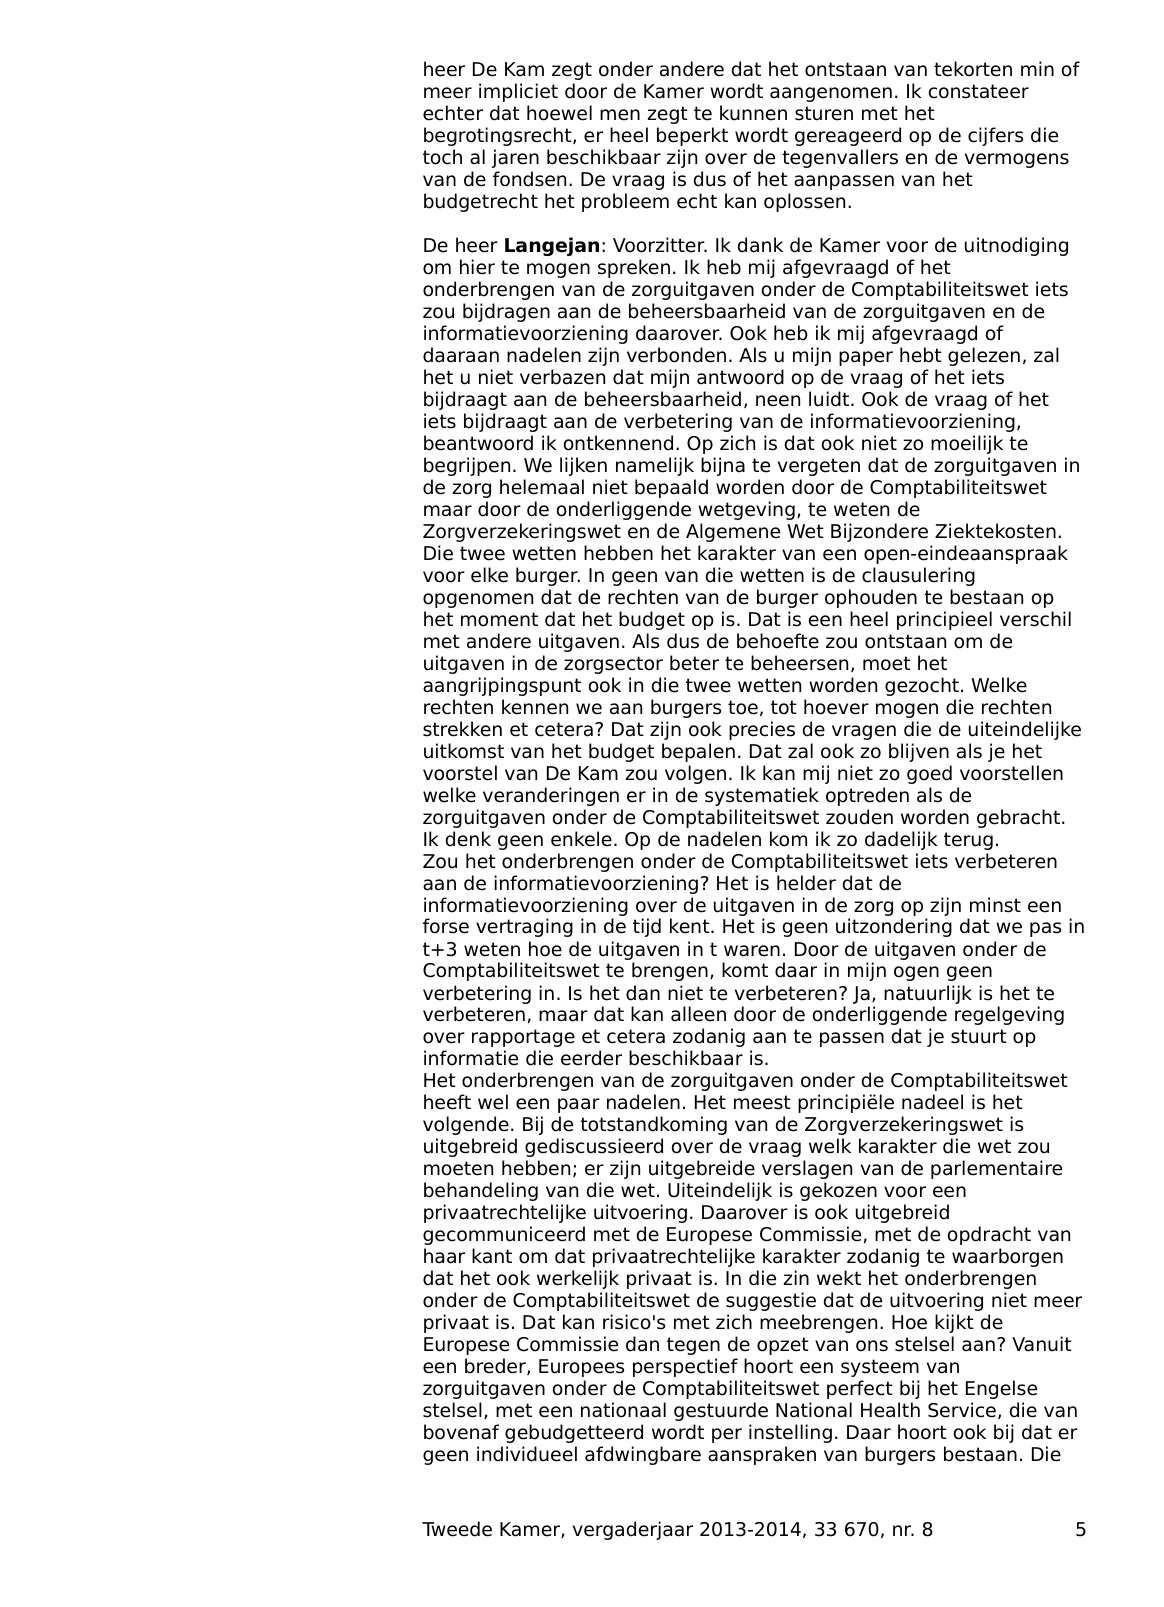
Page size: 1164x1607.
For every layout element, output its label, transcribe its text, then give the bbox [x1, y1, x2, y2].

text heer De Kam zegt onder andere dat het ontstaan van tekorten min of meer impliciet door de Kamer wordt aangenomen. Ik constateer echter dat hoewel men zegt te kunnen sturen met het begrotingsrecht, er heel beperkt wordt gereageerd op de cijfers die toch al jaren beschikbaar zijn over de tegenvallers en de vermogens van de fondsen. De vraag is dus of het aanpassen van het budgetrecht het probleem echt kan oplossen. [422, 59, 1087, 213]
text Zou het onderbrengen onder de Comptabiliteitswet iets verbeteren aan de informatievoorziening? Het is helder dat de informatievoorziening over de uitgaven in de zorg op zijn minst een forse vertraging in de tijd kent. Het is geen uitzondering dat we pas in t+3 weten hoe de uitgaven in t waren. Door de uitgaven onder de Comptabiliteitswet te brengen, komt daar in mijn ogen geen verbetering in. Is het dan niet te verbeteren? Ja, natuurlijk is het te verbeteren, maar dat kan alleen door de onderliggende regelgeving over rapportage et cetera zodanig aan te passen dat je stuurt op informatie die eerder beschikbaar is. [422, 851, 1087, 1070]
text Het onderbrengen van de zorguitgaven onder de Comptabiliteitswet heeft wel een paar nadelen. Het meest principiële nadeel is het volgende. Bij de totstandkoming van de Zorgverzekeringswet is uitgebreid gediscussieerd over de vraag welk karakter die wet zou moeten hebben; er zijn uitgebreide verslagen van de parlementaire behandeling van die wet. Uiteindelijk is gekozen voor een privaatrechtelijke uitvoering. Daarover is ook uitgebreid gecommuniceerd met de Europese Commissie, met de opdracht van haar kant om dat privaatrechtelijke karakter zodanig te waarborgen dat het ook werkelijk privaat is. In die zin wekt het onderbrengen onder de Comptabiliteitswet de suggestie dat de uitvoering niet meer privaat is. Dat kan risico's met zich meebrengen. Hoe kijkt de Europese Commissie dan tegen de opzet van ons stelsel aan? Vanuit een breder, Europees perspectief hoort een systeem van zorguitgaven onder de Comptabiliteitswet perfect bij het Engelse stelsel, met een nationaal gestuurde National Health Service, die van bovenaf gebudgetteerd wordt per instelling. Daar hoort ook bij dat er geen individueel afdwingbare aanspraken van burgers bestaan. Die [422, 1070, 1087, 1466]
text De heer Langejan: Voorzitter. Ik dank de Kamer voor de uitnodiging om hier te mogen spreken. Ik heb mij afgevraagd of het onderbrengen van de zorguitgaven onder de Comptabiliteitswet iets zou bijdragen aan de beheersbaarheid van de zorguitgaven en de informatievoorziening daarover. Ook heb ik mij afgevraagd of daaraan nadelen zijn verbonden. Als u mijn paper hebt gelezen, zal het u niet verbazen dat mijn antwoord op de vraag of het iets bijdraagt aan de beheersbaarheid, neen luidt. Ook de vraag of het iets bijdraagt aan de verbetering van de informatievoorziening, beantwoord ik ontkennend. Op zich is dat ook niet zo moeilijk te begrijpen. We lijken namelijk bijna te vergeten dat de zorguitgaven in de zorg helemaal niet bepaald worden door de Comptabiliteitswet maar door de onderliggende wetgeving, te weten de Zorgverzekeringswet en de Algemene Wet Bijzondere Ziektekosten. Die twee wetten hebben het karakter van een open-eindeaanspraak voor elke burger. In geen van die wetten is de clausulering opgenomen dat de rechten van de burger ophouden te bestaan op het moment dat het budget op is. Dat is een heel principieel verschil met andere uitgaven. Als dus de behoefte zou ontstaan om de uitgaven in de zorgsector beter te beheersen, moet het aangrijpingspunt ook in die twee wetten worden gezocht. Welke rechten kennen we aan burgers toe, tot hoever mogen die rechten strekken et cetera? Dat zijn ook precies de vragen die de uiteindelijke uitkomst van het budget bepalen. Dat zal ook zo blijven als je het voorstel van De Kam zou volgen. Ik kan mij niet zo goed voorstellen welke veranderingen er in de systematiek optreden als de zorguitgaven onder de Comptabiliteitswet zouden worden gebracht. Ik denk geen enkele. Op de nadelen kom ik zo dadelijk terug. [422, 235, 1087, 851]
